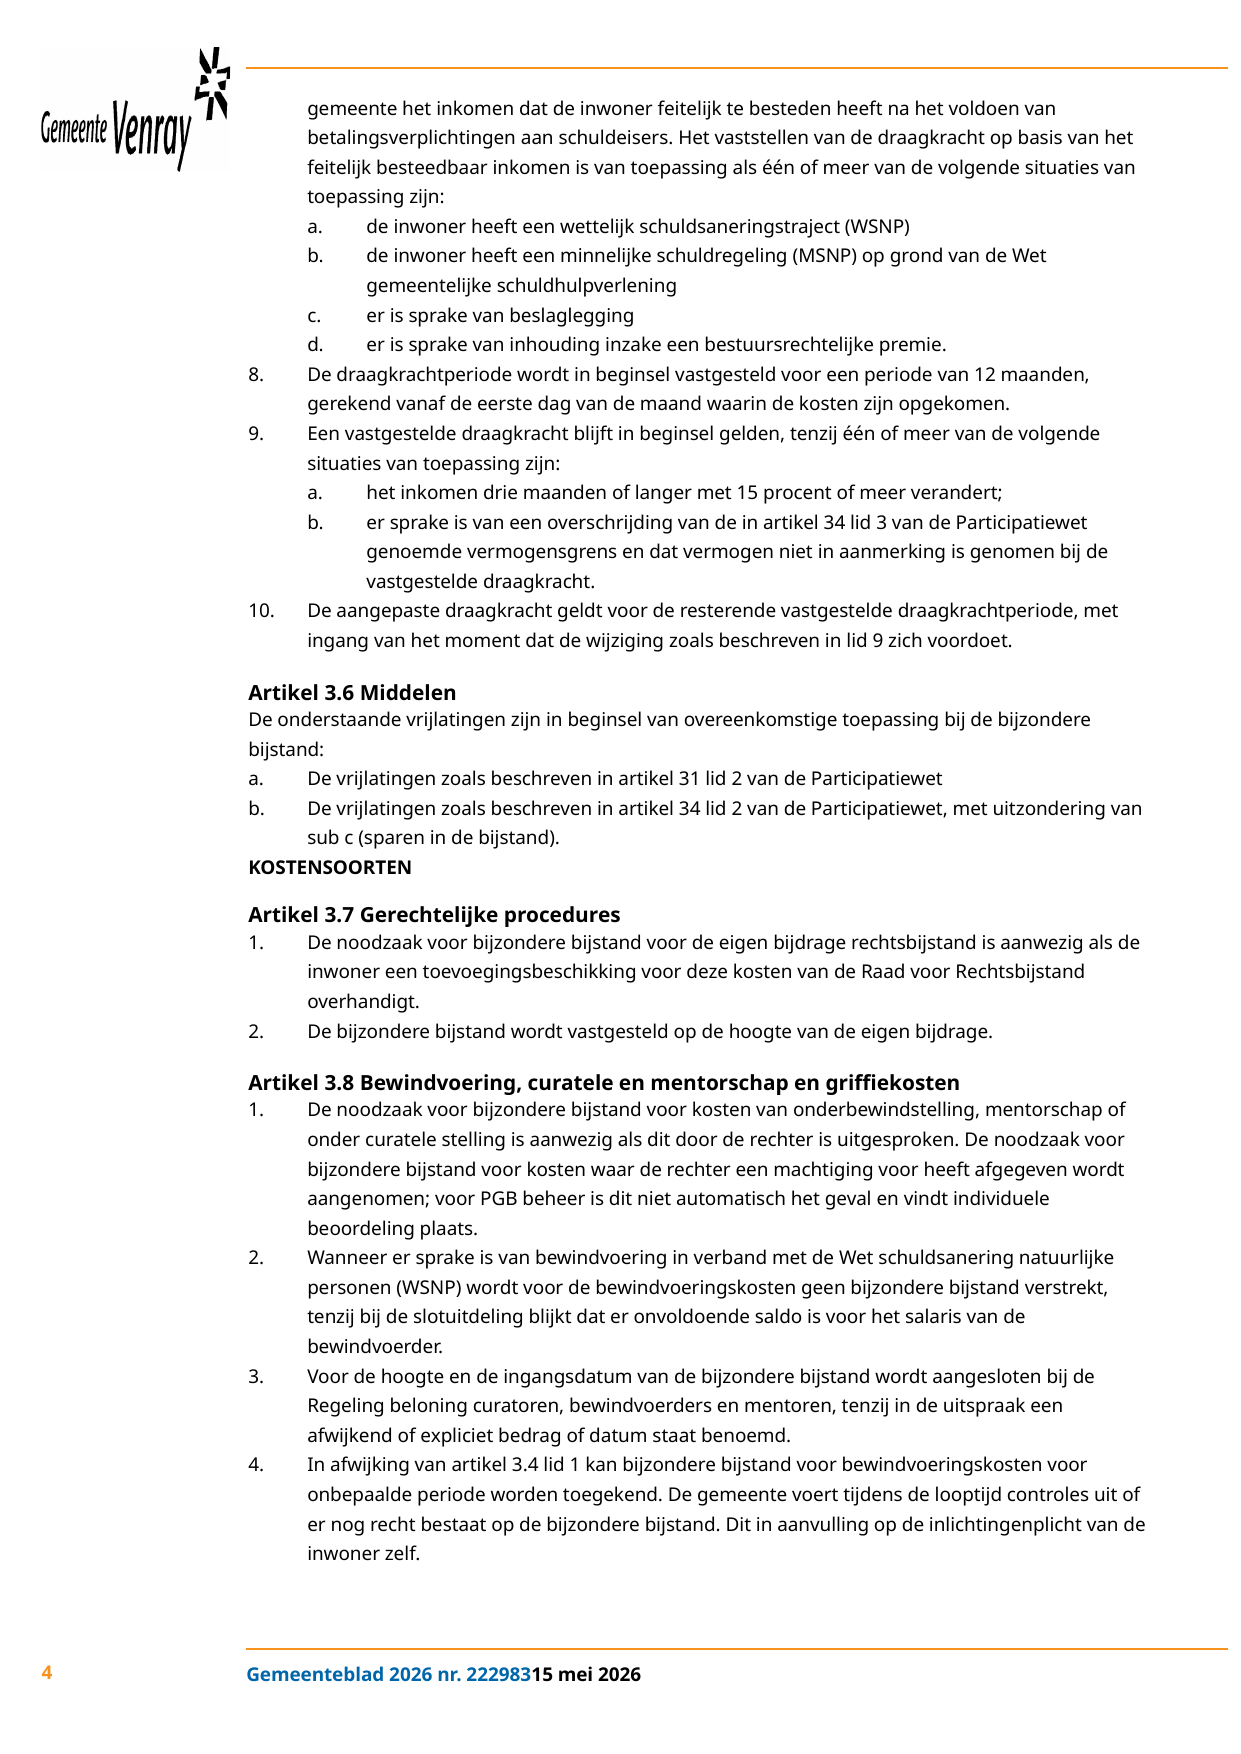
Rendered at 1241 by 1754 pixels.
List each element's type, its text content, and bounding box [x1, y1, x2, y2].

list Een vastgestelde draagkracht blijft in beginsel gelden, tenzij één of meer van de volgende situaties van toepassing zijn: [248, 420, 1152, 476]
list In afwijking van artikel 3.4 lid 1 kan bijzondere bijstand voor bewindvoeringskosten voor onbepaalde periode worden toegekend. De gemeente voert tijdens de looptijd controles uit of er nog recht bestaat op de bijzondere bijstand. Dit in aanvulling op de inlichtingenplicht van de inwoner zelf. [248, 1452, 1152, 1566]
list er sprake is van een overschrijding van de in artikel 34 lid 3 van de Participatiewet genoemde vermogensgrens en dat vermogen niet in aanmerking is genomen bij de vastgestelde draagkracht. [307, 509, 1152, 594]
picture [41, 47, 231, 172]
text Artikel 3.6 Middelen [248, 678, 1152, 706]
list De vrijlatingen zoals beschreven in artikel 31 lid 2 van de Participatiewet [248, 765, 1152, 791]
text Artikel 3.7 Gerechtelijke procedures [248, 901, 1152, 929]
list gemeente het inkomen dat de inwoner feitelijk te besteden heeft na het voldoen van betalingsverplichtingen aan schuldeisers. Het vaststellen van de draagkracht op basis van het feitelijk besteedbaar inkomen is van toepassing als één of meer van de volgende situaties van toepassing zijn: [248, 95, 1152, 209]
list er is sprake van inhouding inzake een bestuursrechtelijke premie. [307, 331, 1152, 357]
list De noodzaak voor bijzondere bijstand voor kosten van onderbewindstelling, mentorschap of onder curatele stelling is aanwezig als dit door de rechter is uitgesproken. De noodzaak voor bijzondere bijstand voor kosten waar de rechter een machtiging voor heeft afgegeven wordt aangenomen; voor PGB beheer is dit niet automatisch het geval en vindt individuele beoordeling plaats. [248, 1097, 1152, 1241]
text Artikel 3.8 Bewindvoering, curatele en mentorschap en griffiekosten [248, 1068, 1152, 1097]
list Wanneer er sprake is van bewindvoering in verband met de Wet schuldsanering natuurlijke personen (WSNP) wordt voor de bewindvoeringskosten geen bijzondere bijstand verstrekt, tenzij bij de slotuitdeling blijkt dat er onvoldoende saldo is voor het salaris van de bewindvoerder. [248, 1244, 1152, 1359]
list De aangepaste draagkracht geldt voor de resterende vastgestelde draagkrachtperiode, met ingang van het moment dat de wijziging zoals beschreven in lid 9 zich voordoet. [248, 598, 1152, 653]
list er is sprake van beslaglegging [307, 302, 1152, 328]
list De noodzaak voor bijzondere bijstand voor de eigen bijdrage rechtsbijstand is aanwezig als de inwoner een toevoegingsbeschikking voor deze kosten van de Raad voor Rechtsbijstand overhandigt. [248, 929, 1152, 1014]
list De vrijlatingen zoals beschreven in artikel 34 lid 2 van de Participatiewet, met uitzondering van sub c (sparen in de bijstand). [248, 795, 1152, 850]
list Voor de hoogte en de ingangsdatum van de bijzondere bijstand wordt aangesloten bij de Regeling beloning curatoren, bewindvoerders en mentoren, tenzij in de uitspraak een afwijkend of expliciet bedrag of datum staat benoemd. [248, 1363, 1152, 1448]
text KOSTENSOORTEN [248, 854, 1152, 880]
list de inwoner heeft een wettelijk schuldsaneringstraject (WSNP) [307, 213, 1152, 239]
list De draagkrachtperiode wordt in beginsel vastgesteld voor een periode van 12 maanden, gerekend vanaf de eerste dag van de maand waarin de kosten zijn opgekomen. [248, 361, 1152, 416]
text De onderstaande vrijlatingen zijn in beginsel van overeenkomstige toepassing bij de bijzondere bijstand: [248, 706, 1152, 761]
list het inkomen drie maanden of langer met 15 procent of meer verandert; [307, 479, 1152, 505]
list De bijzondere bijstand wordt vastgesteld op de hoogte van de eigen bijdrage. [248, 1018, 1152, 1043]
list de inwoner heeft een minnelijke schuldregeling (MSNP) op grond van de Wet gemeentelijke schuldhulpverlening [307, 243, 1152, 298]
